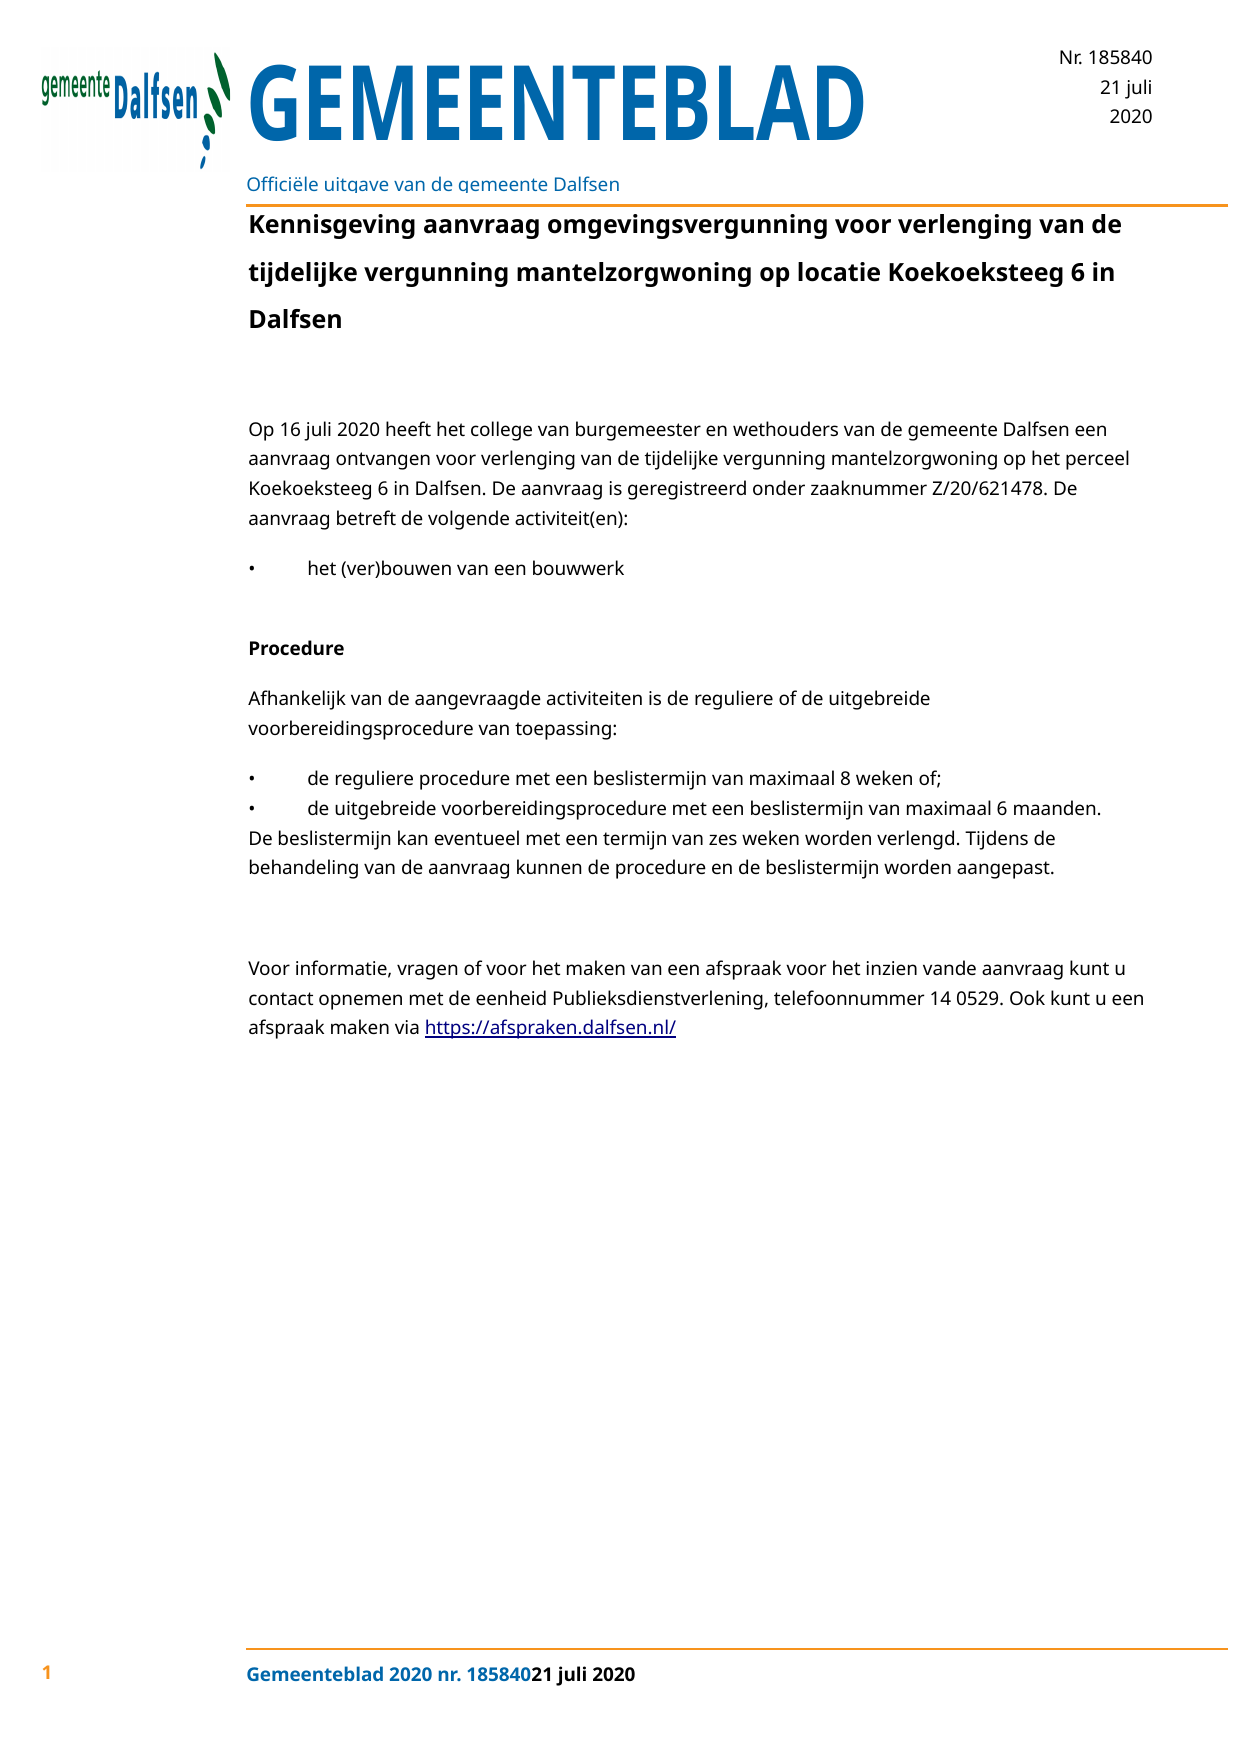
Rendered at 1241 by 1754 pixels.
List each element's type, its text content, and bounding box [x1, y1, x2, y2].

text Afhankelijk van de aangevraagde activiteiten is de reguliere of de uitgebreide voorbereidingsprocedure van toepassing: [248, 686, 1152, 741]
list de uitgebreide voorbereidingsprocedure met een beslistermijn van maximaal 6 maanden. [248, 795, 1152, 821]
text Procedure [248, 635, 1152, 661]
picture [41, 47, 231, 172]
list de reguliere procedure met een beslistermijn van maximaal 8 weken of; [248, 766, 1152, 791]
text Voor informatie, vragen of voor het maken van een afspraak voor het inzien vande aanvraag kunt u contact opnemen met de eenheid Publieksdienstverlening, telefoonnummer 14 0529. Ook kunt u een afspraak maken via https://afspraken.dalfsen.nl/ [248, 955, 1152, 1040]
list het (ver)bouwen van een bouwwerk [248, 555, 1152, 581]
text De beslistermijn kan eventueel met een termijn van zes weken worden verlengd. Tijdens de behandeling van de aanvraag kunnen de procedure en de beslistermijn worden aangepast. [248, 825, 1152, 880]
text Op 16 juli 2020 heeft het college van burgemeester en wethouders van de gemeente Dalfsen een aanvraag ontvangen voor verlenging van de tijdelijke vergunning mantelzorgwoning op het perceel Koekoeksteeg 6 in Dalfsen. De aanvraag is geregistreerd onder zaaknummer Z/20/621478. De aanvraag betreft de volgende activiteit(en): [248, 416, 1152, 530]
text Kennisgeving aanvraag omgevingsvergunning voor verlenging van de tijdelijke vergunning mantelzorgwoning op locatie Koekoeksteeg 6 in Dalfsen [248, 207, 1152, 336]
